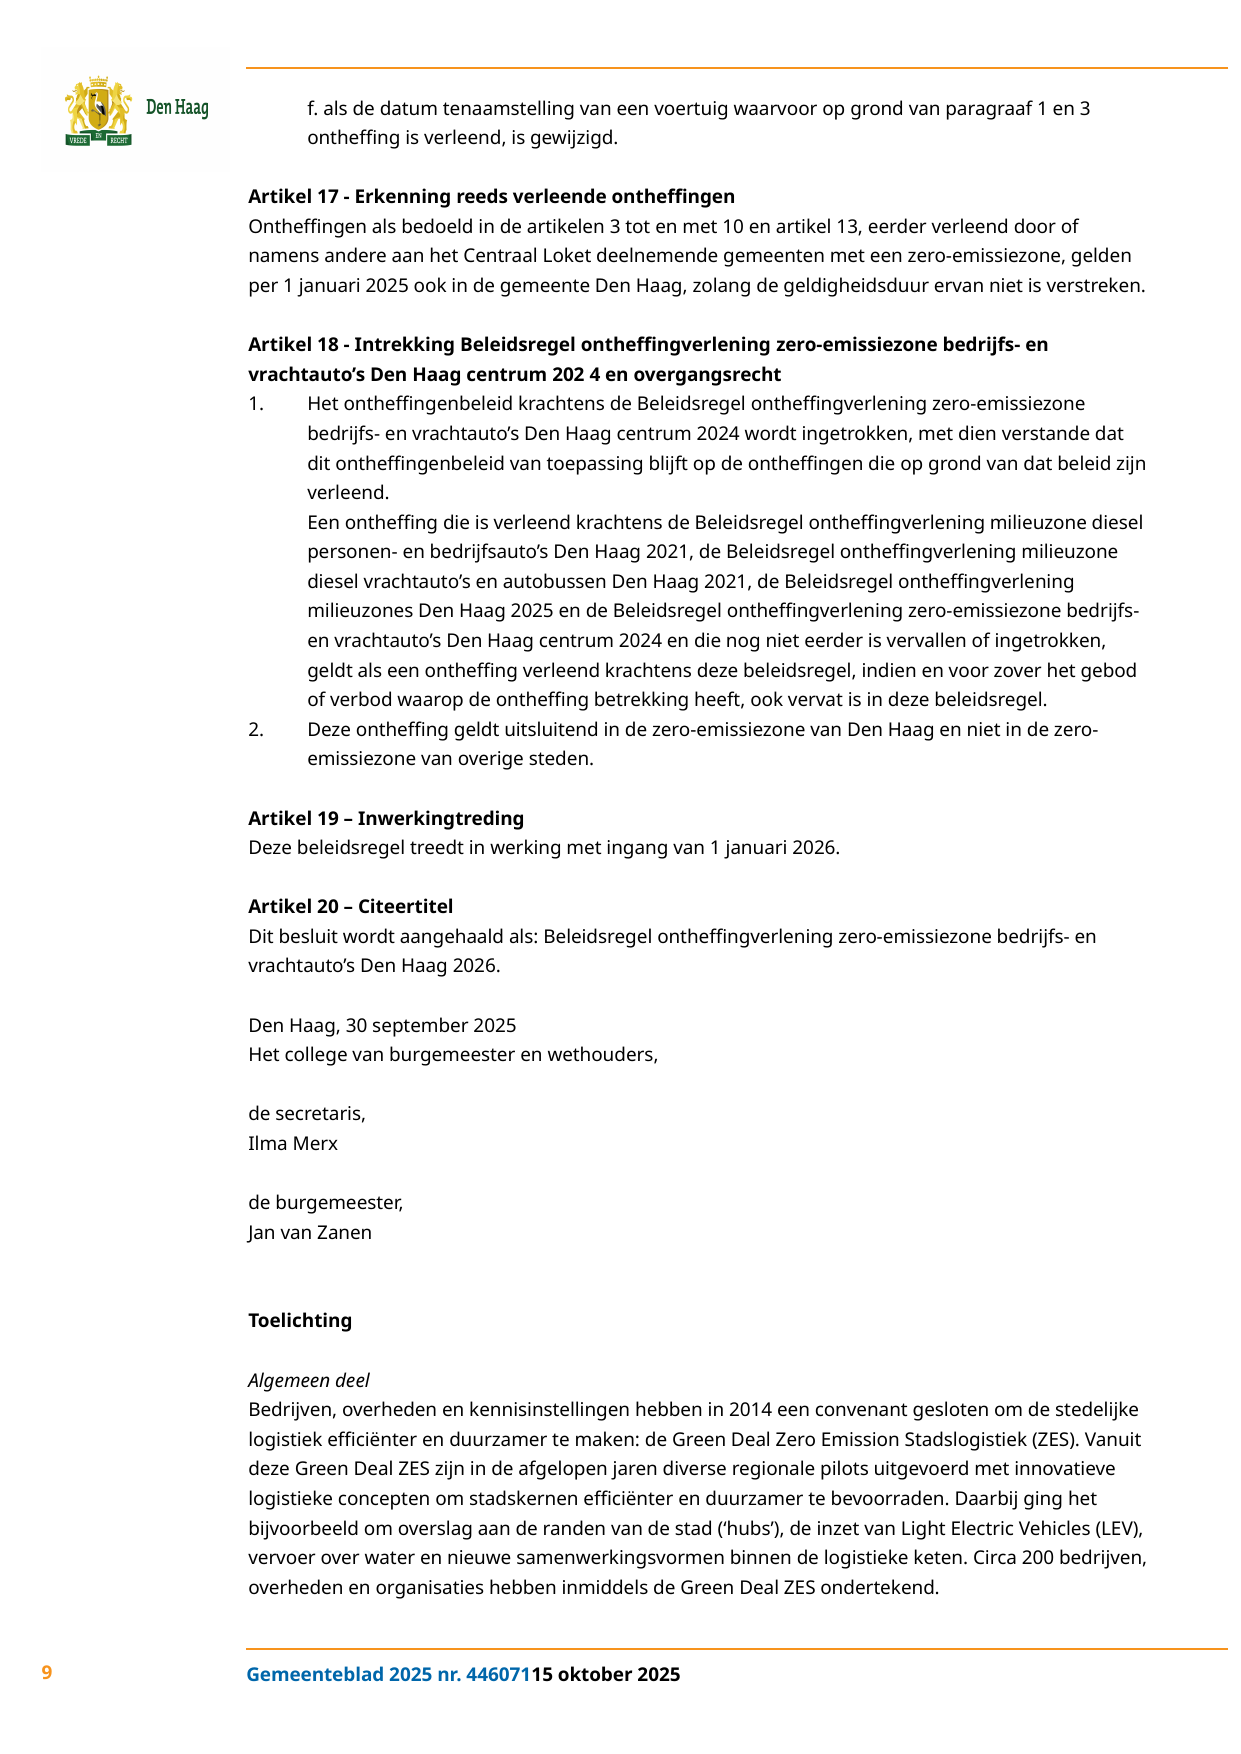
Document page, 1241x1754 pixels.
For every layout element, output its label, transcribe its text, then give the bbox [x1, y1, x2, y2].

text Het college van burgemeester en wethouders, [248, 1041, 1152, 1067]
text Artikel 18 - Intrekking Beleidsregel ontheffingverlening zero-emissiezone bedrijfs- en vrachtauto’s Den Haag centrum 202 4 en overgangsrecht [248, 331, 1152, 387]
text Artikel 17 - Erkenning reeds verleende ontheffingen [248, 183, 1152, 209]
text Artikel 20 – Citeertitel [248, 893, 1152, 919]
text Algemeen deel [248, 1367, 1152, 1393]
text Dit besluit wordt aangehaald als: Beleidsregel ontheffingverlening zero-emissiezone bedrijfs- en vrachtauto’s Den Haag 2026. [248, 923, 1152, 978]
text Jan van Zanen [248, 1219, 1152, 1245]
list Het ontheffingenbeleid krachtens de Beleidsregel ontheffingverlening zero-emissiezone bedrijfs- en vrachtauto’s Den Haag centrum 2024 wordt ingetrokken, met dien verstande dat dit ontheffingenbeleid van toepassing blijft op de ontheffingen die op grond van dat beleid zijn verleend. [248, 391, 1152, 505]
list Deze ontheffing geldt uitsluitend in de zero-emissiezone van Den Haag en niet in de zero-emissiezone van overige steden. [248, 716, 1152, 771]
text de secretaris, [248, 1101, 1152, 1126]
text Den Haag, 30 september 2025 [248, 1012, 1152, 1038]
list f. als de datum tenaamstelling van een voertuig waarvoor op grond van paragraaf 1 en 3 ontheffing is verleend, is gewijzigd. [248, 95, 1152, 150]
text de burgemeester, [248, 1189, 1152, 1215]
text Ilma Merx [248, 1130, 1152, 1156]
text Bedrijven, overheden en kennisinstellingen hebben in 2014 een convenant gesloten om de stedelijke logistiek efficiënter en duurzamer te maken: de Green Deal Zero Emission Stadslogistiek (ZES). Vanuit deze Green Deal ZES zijn in de afgelopen jaren diverse regionale pilots uitgevoerd met innovatieve logistieke concepten om stadskernen efficiënter en duurzamer te bevoorraden. Daarbij ging het bijvoorbeeld om overslag aan de randen van de stad (‘hubs’), de inzet van Light Electric Vehicles (LEV), vervoer over water en nieuwe samenwerkingsvormen binnen de logistieke keten. Circa 200 bedrijven, overheden en organisaties hebben inmiddels de Green Deal ZES ondertekend. [248, 1396, 1152, 1600]
text Toelichting [248, 1308, 1152, 1333]
text Ontheffingen als bedoeld in de artikelen 3 tot en met 10 en artikel 13, eerder verleend door of namens andere aan het Centraal Loket deelnemende gemeenten met een zero-emissiezone, gelden per 1 januari 2025 ook in de gemeente Den Haag, zolang de geldigheidsduur ervan niet is verstreken. [248, 213, 1152, 298]
text Deze beleidsregel treedt in werking met ingang van 1 januari 2026. [248, 834, 1152, 860]
picture [41, 47, 231, 172]
list Een ontheffing die is verleend krachtens de Beleidsregel ontheffingverlening milieuzone diesel personen- en bedrijfsauto’s Den Haag 2021, de Beleidsregel ontheffingverlening milieuzone diesel vrachtauto’s en autobussen Den Haag 2021, de Beleidsregel ontheffingverlening milieuzones Den Haag 2025 en de Beleidsregel ontheffingverlening zero-emissiezone bedrijfs- en vrachtauto’s Den Haag centrum 2024 en die nog niet eerder is vervallen of ingetrokken, geldt als een ontheffing verleend krachtens deze beleidsregel, indien en voor zover het gebod of verbod waarop de ontheffing betrekking heeft, ook vervat is in deze beleidsregel. [248, 509, 1152, 712]
text Artikel 19 – Inwerkingtreding [248, 805, 1152, 831]
